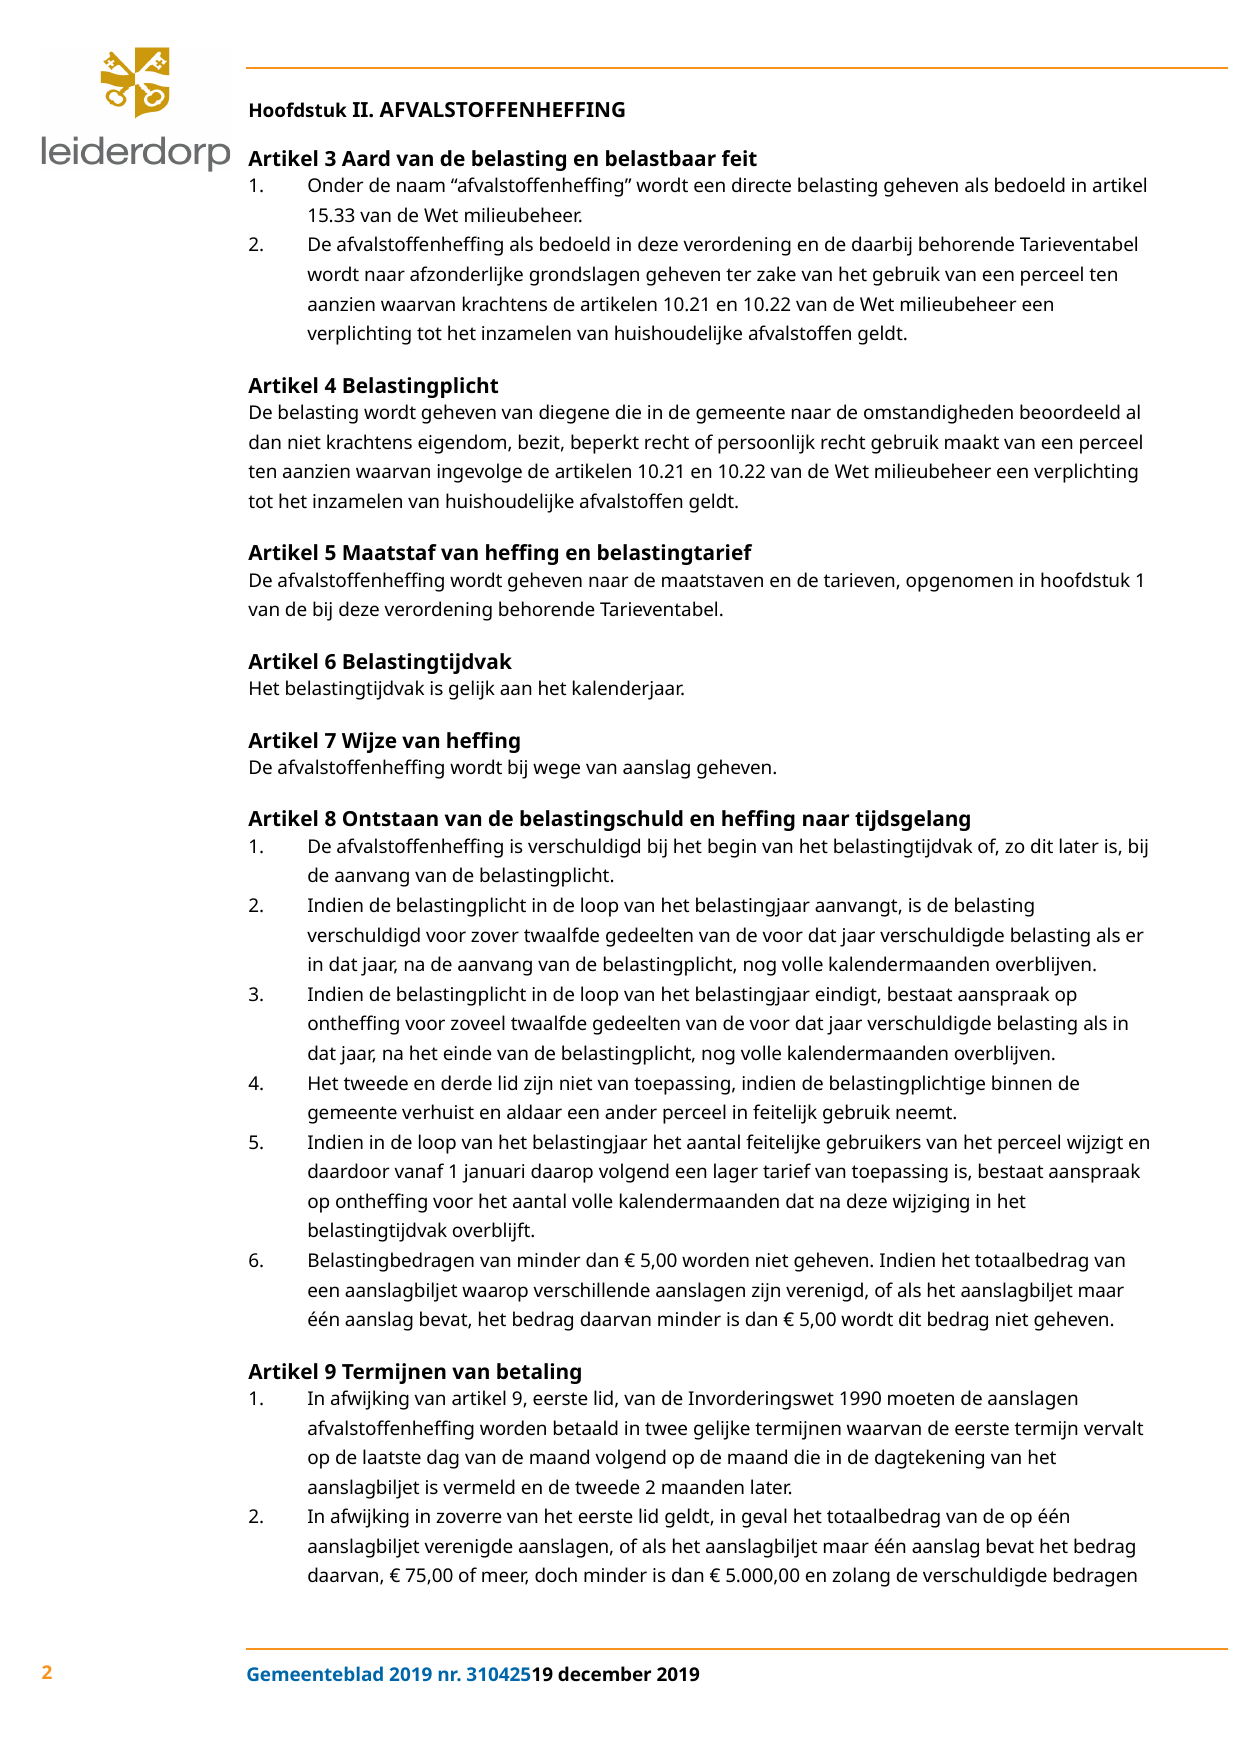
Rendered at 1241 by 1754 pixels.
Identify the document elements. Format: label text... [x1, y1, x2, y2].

list Indien in de loop van het belastingjaar het aantal feitelijke gebruikers van het perceel wijzigt en daardoor vanaf 1 januari daarop volgend een lager tarief van toepassing is, bestaat aanspraak op ontheffing voor het aantal volle kalendermaanden dat na deze wijziging in het belastingtijdvak overblijft. [248, 1129, 1152, 1243]
list In afwijking van artikel 9, eerste lid, van de Invorderingswet 1990 moeten de aanslagen afvalstoffenheffing worden betaald in twee gelijke termijnen waarvan de eerste termijn vervalt op de laatste dag van de maand volgend op de maand die in de dagtekening van het aanslagbiljet is vermeld en de tweede 2 maanden later. [248, 1385, 1152, 1500]
list Indien de belastingplicht in de loop van het belastingjaar eindigt, bestaat aanspraak op ontheffing voor zoveel twaalfde gedeelten van de voor dat jaar verschuldigde belasting als in dat jaar, na het einde van de belastingplicht, nog volle kalendermaanden overblijven. [248, 981, 1152, 1066]
list Onder de naam “afvalstoffenheffing” wordt een directe belasting geheven als bedoeld in artikel 15.33 van de Wet milieubeheer. [248, 172, 1152, 228]
list De afvalstoffenheffing als bedoeld in deze verordening en de daarbij behorende Tarieventabel wordt naar afzonderlijke grondslagen geheven ter zake van het gebruik van een perceel ten aanzien waarvan krachtens de artikelen 10.21 en 10.22 van de Wet milieubeheer een verplichting tot het inzamelen van huishoudelijke afvalstoffen geldt. [248, 232, 1152, 346]
text De afvalstoffenheffing wordt bij wege van aanslag geheven. [248, 754, 1152, 780]
list Indien de belastingplicht in de loop van het belastingjaar aanvangt, is de belasting verschuldigd voor zover twaalfde gedeelten van de voor dat jaar verschuldigde belasting als er in dat jaar, na de aanvang van de belastingplicht, nog volle kalendermaanden overblijven. [248, 892, 1152, 977]
text Artikel 3 Aard van de belasting en belastbaar feit [248, 144, 1152, 172]
text Artikel 5 Maatstaf van heffing en belastingtarief [248, 538, 1152, 567]
list Het tweede en derde lid zijn niet van toepassing, indien de belastingplichtige binnen de gemeente verhuist en aldaar een ander perceel in feitelijk gebruik neemt. [248, 1070, 1152, 1125]
text Hoofdstuk II. AFVALSTOFFENHEFFING [248, 95, 1152, 123]
text Artikel 6 Belastingtijdvak [248, 647, 1152, 675]
text Artikel 9 Termijnen van betaling [248, 1357, 1152, 1385]
list In afwijking in zoverre van het eerste lid geldt, in geval het totaalbedrag van de op één aanslagbiljet verenigde aanslagen, of als het aanslagbiljet maar één aanslag bevat het bedrag daarvan, € 75,00 of meer, doch minder is dan € 5.000,00 en zolang de verschuldigde bedragen [248, 1503, 1152, 1588]
text Artikel 7 Wijze van heffing [248, 726, 1152, 754]
text Artikel 4 Belastingplicht [248, 371, 1152, 399]
list Belastingbedragen van minder dan € 5,00 worden niet geheven. Indien het totaalbedrag van een aanslagbiljet waarop verschillende aanslagen zijn verenigd, of als het aanslagbiljet maar één aanslag bevat, het bedrag daarvan minder is dan € 5,00 wordt dit bedrag niet geheven. [248, 1247, 1152, 1332]
list De afvalstoffenheffing is verschuldigd bij het begin van het belastingtijdvak of, zo dit later is, bij de aanvang van de belastingplicht. [248, 833, 1152, 888]
picture [41, 47, 231, 172]
text Het belastingtijdvak is gelijk aan het kalenderjaar. [248, 675, 1152, 701]
text De afvalstoffenheffing wordt geheven naar de maatstaven en de tarieven, opgenomen in hoofdstuk 1 van de bij deze verordening behorende Tarieventabel. [248, 567, 1152, 622]
text Artikel 8 Ontstaan van de belastingschuld en heffing naar tijdsgelang [248, 804, 1152, 833]
text De belasting wordt geheven van diegene die in de gemeente naar de omstandigheden beoordeeld al dan niet krachtens eigendom, bezit, beperkt recht of persoonlijk recht gebruik maakt van een perceel ten aanzien waarvan ingevolge de artikelen 10.21 en 10.22 van de Wet milieubeheer een verplichting tot het inzamelen van huishoudelijke afvalstoffen geldt. [248, 399, 1152, 514]
